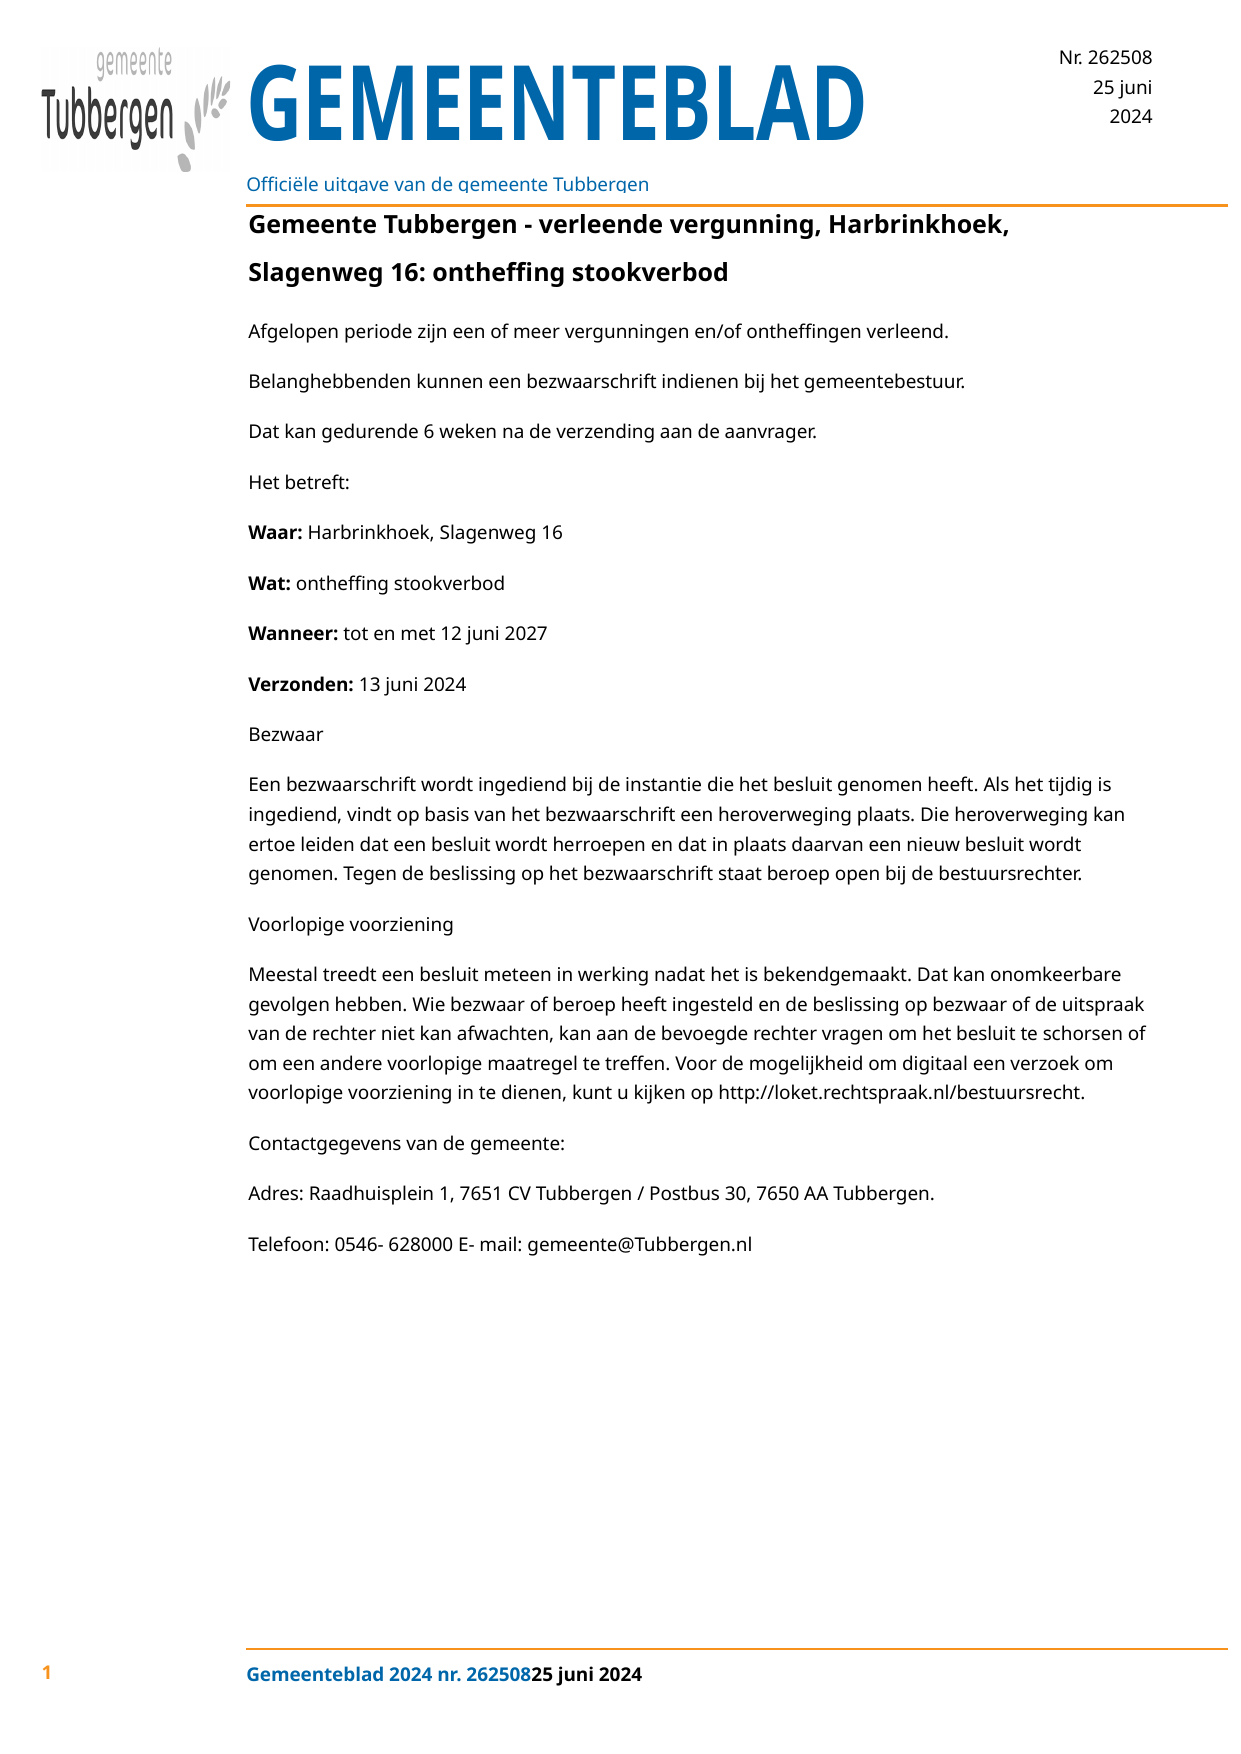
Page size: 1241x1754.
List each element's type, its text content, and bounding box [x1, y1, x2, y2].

text Verzonden: 13 juni 2024 [248, 671, 1152, 697]
text Het betreft: [248, 469, 1152, 495]
picture [41, 47, 231, 172]
text Wanneer: tot en met 12 juni 2027 [248, 620, 1152, 646]
text Dat kan gedurende 6 weken na de verzending aan de aanvrager. [248, 419, 1152, 444]
text Meestal treedt een besluit meteen in werking nadat het is bekendgemaakt. Dat kan onomkeerbare gevolgen hebben. Wie bezwaar of beroep heeft ingesteld en de beslissing op bezwaar of de uitspraak van de rechter niet kan afwachten, kan aan de bevoegde rechter vragen om het besluit te schorsen of om een andere voorlopige maatregel te treffen. Voor de mogelijkheid om digitaal een verzoek om voorlopige voorziening in te dienen, kunt u kijken op http://loket.rechtspraak.nl/bestuursrecht. [248, 961, 1152, 1105]
text Gemeente Tubbergen - verleende vergunning, Harbrinkhoek, Slagenweg 16: ontheffing stookverbod [248, 207, 1152, 288]
text Voorlopige voorziening [248, 911, 1152, 937]
text Belanghebbenden kunnen een bezwaarschrift indienen bij het gemeentebestuur. [248, 368, 1152, 394]
text Contactgegevens van de gemeente: [248, 1130, 1152, 1156]
text Adres: Raadhuisplein 1, 7651 CV Tubbergen / Postbus 30, 7650 AA Tubbergen. [248, 1180, 1152, 1206]
text Wat: ontheffing stookverbod [248, 570, 1152, 596]
text Waar: Harbrinkhoek, Slagenweg 16 [248, 519, 1152, 545]
text Bezwaar [248, 721, 1152, 747]
text Een bezwaarschrift wordt ingediend bij de instantie die het besluit genomen heeft. Als het tijdig is ingediend, vindt op basis van het bezwaarschrift een heroverweging plaats. Die heroverweging kan ertoe leiden dat een besluit wordt herroepen en dat in plaats daarvan een nieuw besluit wordt genomen. Tegen de beslissing op het bezwaarschrift staat beroep open bij de bestuursrechter. [248, 772, 1152, 886]
text Telefoon: 0546- 628000 E- mail: gemeente@Tubbergen.nl [248, 1231, 1152, 1257]
text Afgelopen periode zijn een of meer vergunningen en/of ontheffingen verleend. [248, 318, 1152, 344]
